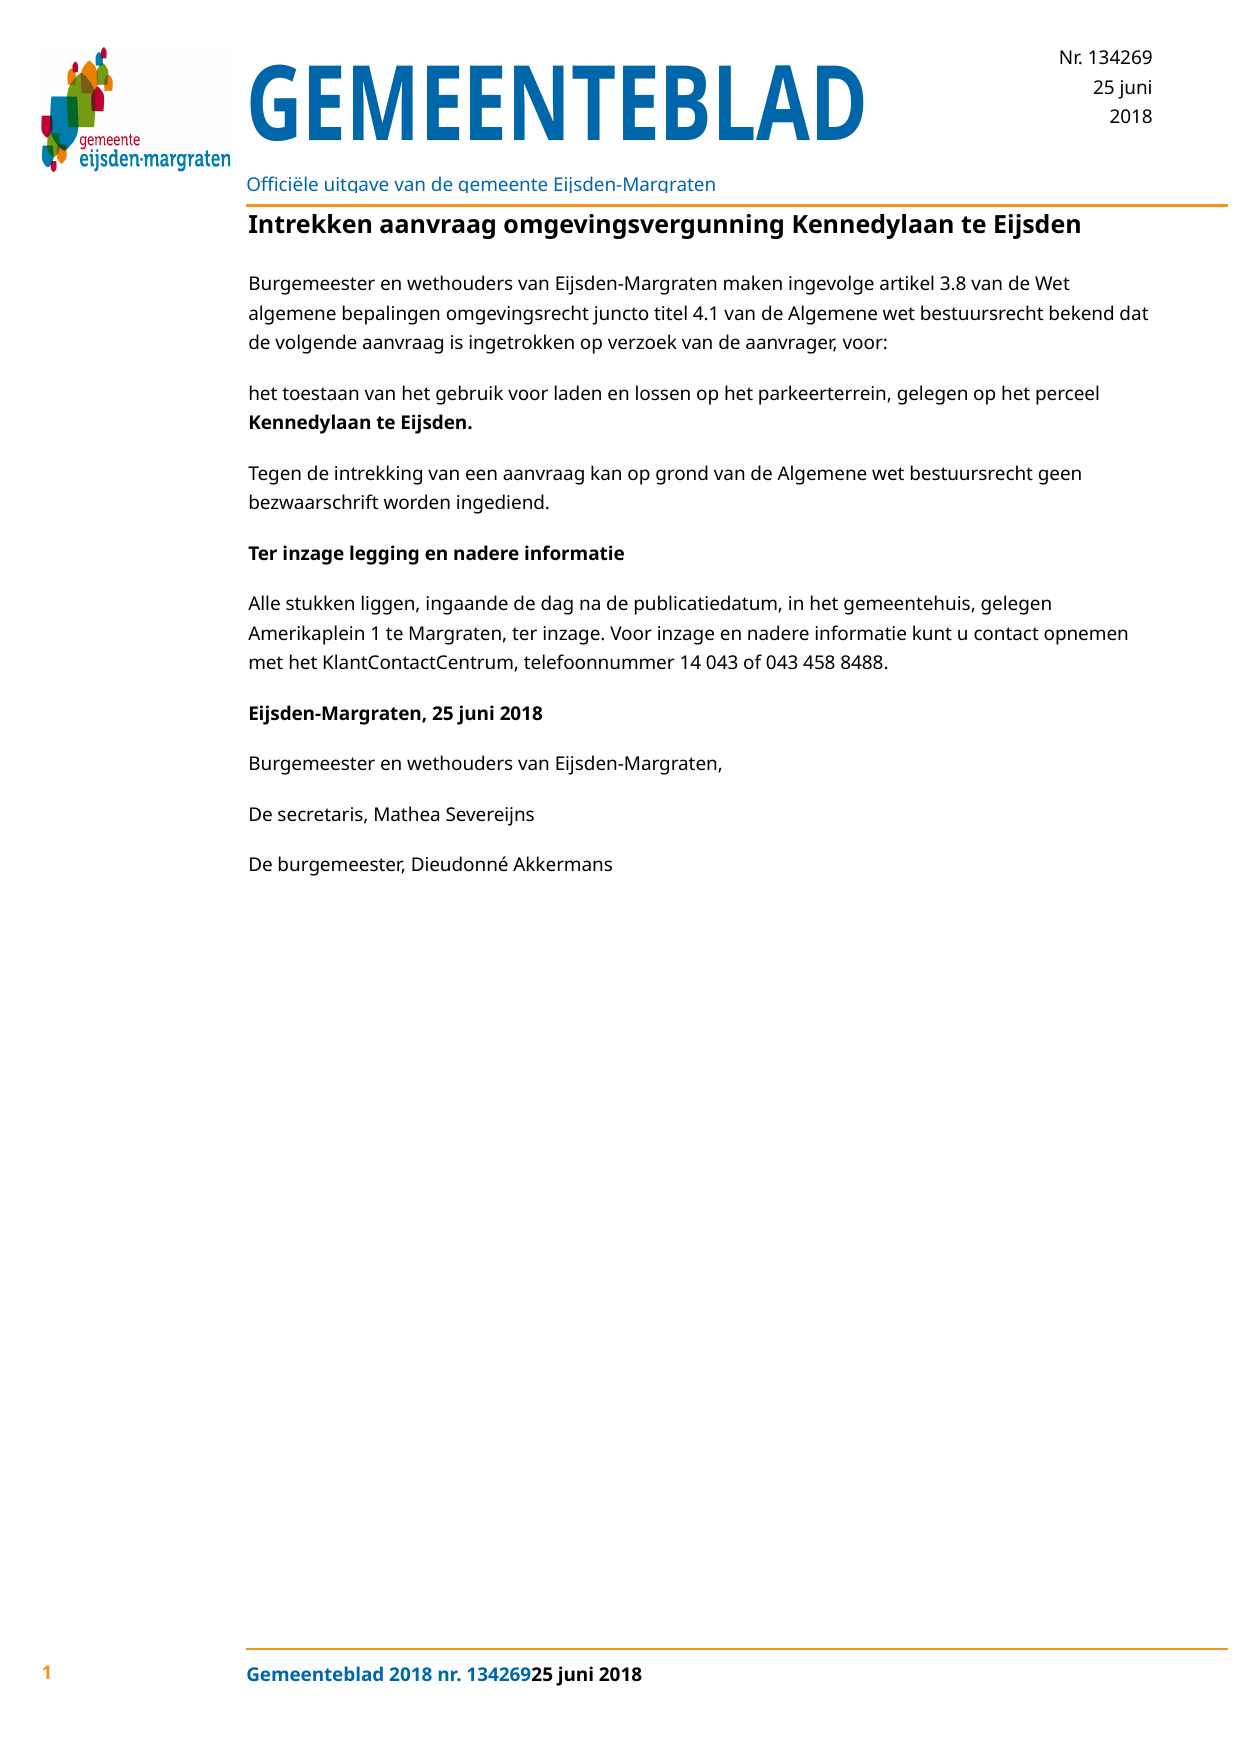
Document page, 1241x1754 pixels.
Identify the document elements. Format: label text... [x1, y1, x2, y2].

text Ter inzage legging en nadere informatie [248, 540, 1152, 566]
text Tegen de intrekking van een aanvraag kan op grond van de Algemene wet bestuursrecht geen bezwaarschrift worden ingediend. [248, 460, 1152, 515]
text Eijsden-Margraten, 25 juni 2018 [248, 700, 1152, 726]
text Alle stukken liggen, ingaande de dag na de publicatiedatum, in het gemeentehuis, gelegen Amerikaplein 1 te Margraten, ter inzage. Voor inzage en nadere informatie kunt u contact opnemen met het KlantContactCentrum, telefoonnummer 14 043 of 043 458 8488. [248, 590, 1152, 675]
text Burgemeester en wethouders van Eijsden-Margraten maken ingevolge artikel 3.8 van de Wet algemene bepalingen omgevingsrecht juncto titel 4.1 van de Algemene wet bestuursrecht bekend dat de volgende aanvraag is ingetrokken op verzoek van de aanvrager, voor: [248, 270, 1152, 355]
text Intrekken aanvraag omgevingsvergunning Kennedylaan te Eijsden [248, 207, 1152, 241]
text De burgemeester, Dieudonné Akkermans [248, 851, 1152, 877]
text De secretaris, Mathea Severeijns [248, 801, 1152, 826]
text Burgemeester en wethouders van Eijsden-Margraten, [248, 750, 1152, 776]
picture [41, 47, 231, 172]
text het toestaan van het gebruik voor laden en lossen op het parkeerterrein, gelegen op het perceel Kennedylaan te Eijsden. [248, 380, 1152, 435]
